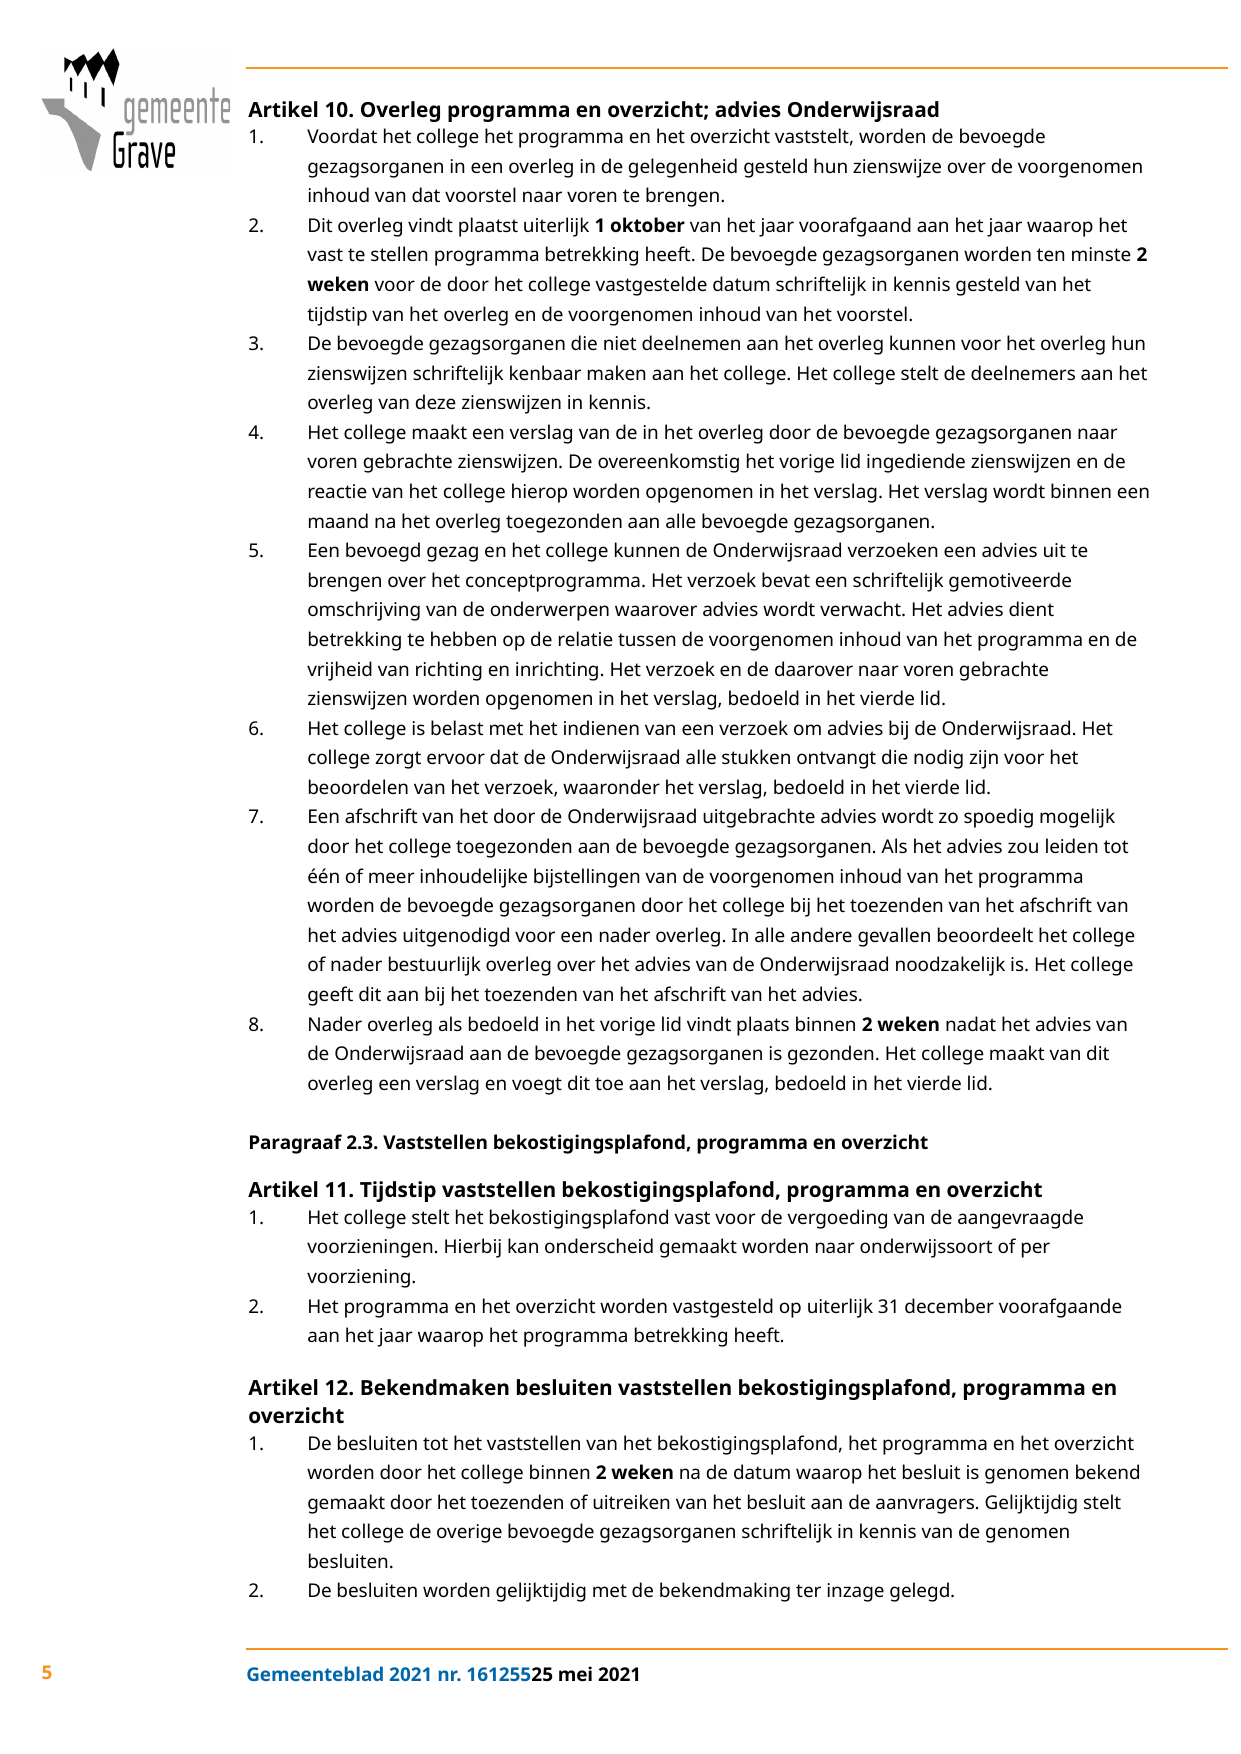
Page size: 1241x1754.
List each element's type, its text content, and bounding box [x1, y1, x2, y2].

list Een afschrift van het door de Onderwijsraad uitgebrachte advies wordt zo spoedig mogelijk door het college toegezonden aan de bevoegde gezagsorganen. Als het advies zou leiden tot één of meer inhoudelijke bijstellingen van de voorgenomen inhoud van het programma worden de bevoegde gezagsorganen door het college bij het toezenden van het afschrift van het advies uitgenodigd voor een nader overleg. In alle andere gevallen beoordeelt het college of nader bestuurlijk overleg over het advies van de Onderwijsraad noodzakelijk is. Het college geeft dit aan bij het toezenden van het afschrift van het advies. [248, 804, 1152, 1007]
list De besluiten worden gelijktijdig met de bekendmaking ter inzage gelegd. [248, 1578, 1152, 1603]
list Het college stelt het bekostigingsplafond vast voor de vergoeding van de aangevraagde voorzieningen. Hierbij kan onderscheid gemaakt worden naar onderwijssoort of per voorziening. [248, 1204, 1152, 1289]
list Dit overleg vindt plaatst uiterlijk 1 oktober van het jaar voorafgaand aan het jaar waarop het vast te stellen programma betrekking heeft. De bevoegde gezagsorganen worden ten minste 2 weken voor de door het college vastgestelde datum schriftelijk in kennis gesteld van het tijdstip van het overleg en de voorgenomen inhoud van het voorstel. [248, 212, 1152, 326]
picture [41, 47, 231, 172]
text Paragraaf 2.3. Vaststellen bekostigingsplafond, programma en overzicht [248, 1129, 1152, 1155]
text Artikel 11. Tijdstip vaststellen bekostigingsplafond, programma en overzicht [248, 1176, 1152, 1204]
list Het college maakt een verslag van de in het overleg door de bevoegde gezagsorganen naar voren gebrachte zienswijzen. De overeenkomstig het vorige lid ingediende zienswijzen en de reactie van het college hierop worden opgenomen in het verslag. Het verslag wordt binnen een maand na het overleg toegezonden aan alle bevoegde gezagsorganen. [248, 419, 1152, 533]
list Het programma en het overzicht worden vastgesteld op uiterlijk 31 december voorafgaande aan het jaar waarop het programma betrekking heeft. [248, 1293, 1152, 1348]
list De besluiten tot het vaststellen van het bekostigingsplafond, het programma en het overzicht worden door het college binnen 2 weken na de datum waarop het besluit is genomen bekend gemaakt door het toezenden of uitreiken van het besluit aan de aanvragers. Gelijktijdig stelt het college de overige bevoegde gezagsorganen schriftelijk in kennis van de genomen besluiten. [248, 1430, 1152, 1574]
list Een bevoegd gezag en het college kunnen de Onderwijsraad verzoeken een advies uit te brengen over het conceptprogramma. Het verzoek bevat een schriftelijk gemotiveerde omschrijving van de onderwerpen waarover advies wordt verwacht. Het advies dient betrekking te hebben op de relatie tussen de voorgenomen inhoud van het programma en de vrijheid van richting en inrichting. Het verzoek en de daarover naar voren gebrachte zienswijzen worden opgenomen in het verslag, bedoeld in het vierde lid. [248, 537, 1152, 711]
list De bevoegde gezagsorganen die niet deelnemen aan het overleg kunnen voor het overleg hun zienswijzen schriftelijk kenbaar maken aan het college. Het college stelt de deelnemers aan het overleg van deze zienswijzen in kennis. [248, 330, 1152, 415]
text Artikel 12. Bekendmaken besluiten vaststellen bekostigingsplafond, programma en overzicht [248, 1373, 1152, 1430]
list Voordat het college het programma en het overzicht vaststelt, worden de bevoegde gezagsorganen in een overleg in de gelegenheid gesteld hun zienswijze over de voorgenomen inhoud van dat voorstel naar voren te brengen. [248, 123, 1152, 208]
list Nader overleg als bedoeld in het vorige lid vindt plaats binnen 2 weken nadat het advies van de Onderwijsraad aan de bevoegde gezagsorganen is gezonden. Het college maakt van dit overleg een verslag en voegt dit toe aan het verslag, bedoeld in het vierde lid. [248, 1011, 1152, 1096]
list Het college is belast met het indienen van een verzoek om advies bij de Onderwijsraad. Het college zorgt ervoor dat de Onderwijsraad alle stukken ontvangt die nodig zijn voor het beoordelen van het verzoek, waaronder het verslag, bedoeld in het vierde lid. [248, 715, 1152, 800]
text Artikel 10. Overleg programma en overzicht; advies Onderwijsraad [248, 95, 1152, 123]
